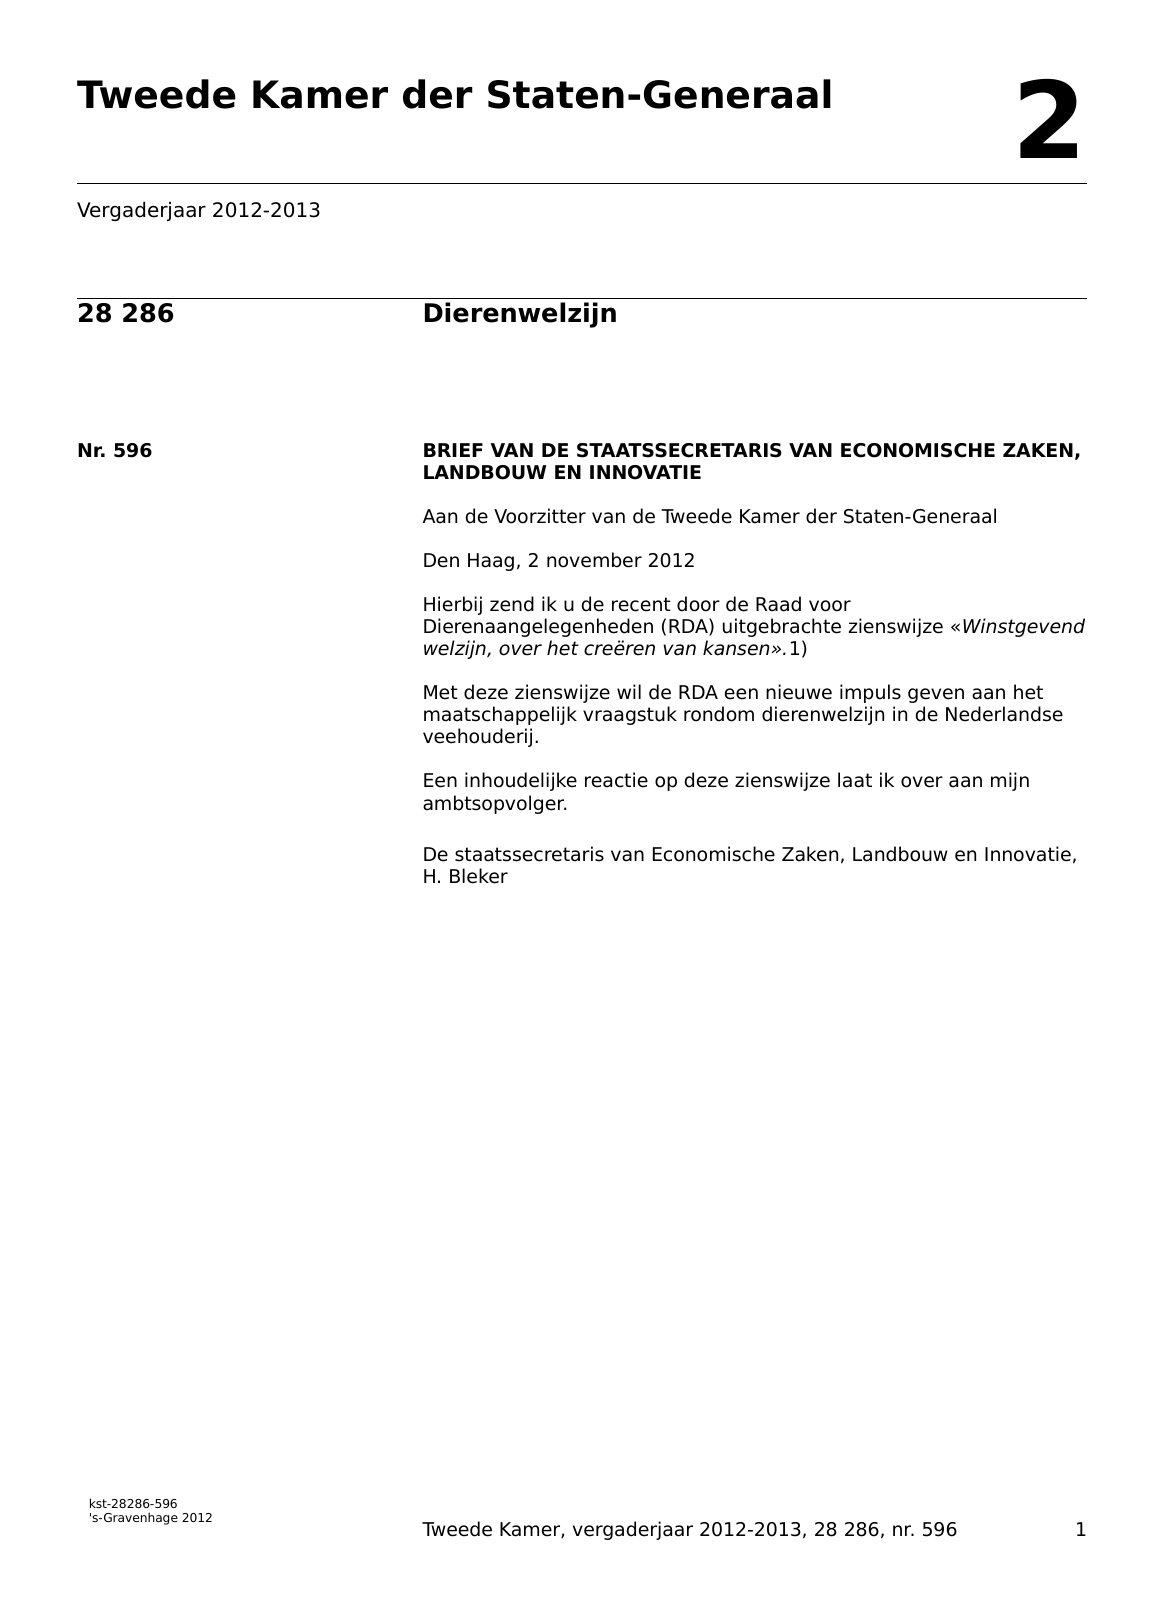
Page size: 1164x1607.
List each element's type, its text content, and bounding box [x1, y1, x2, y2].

text 's-Gravenhage 2012 [88, 1511, 323, 1525]
text Den Haag, 2 november 2012 [422, 550, 1087, 572]
text kst-28286-596 [88, 1497, 323, 1511]
subtitle Nr. 596 BRIEF VAN DE STAATSSECRETARIS VAN ECONOMISCHE ZAKEN, LANDBOUW EN INNOVATIE [77, 440, 1087, 484]
table_cell Vergaderjaar 2012-2013 [77, 184, 1087, 298]
table_header Tweede Kamer der Staten-Generaal [77, 59, 886, 183]
text Een inhoudelijke reactie op deze zienswijze laat ik over aan mijn ambtsopvolger. [422, 770, 1087, 814]
table_header 2 [886, 59, 1087, 183]
text De staatssecretaris van Economische Zaken, Landbouw en Innovatie, H. Bleker [422, 844, 1087, 888]
text Aan de Voorzitter van de Tweede Kamer der Staten-Generaal [422, 506, 1087, 528]
subtitle 28 286 Dierenwelzijn [77, 299, 1087, 329]
text Met deze zienswijze wil de RDA een nieuwe impuls geven aan het maatschappelijk vraagstuk rondom dierenwelzijn in de Nederlandse veehouderij. [422, 682, 1087, 748]
text Hierbij zend ik u de recent door de Raad voor Dierenaangelegenheden (RDA) uitgebrachte zienswijze «Winstgevend welzijn, over het creëren van kansen».1) [422, 594, 1087, 660]
